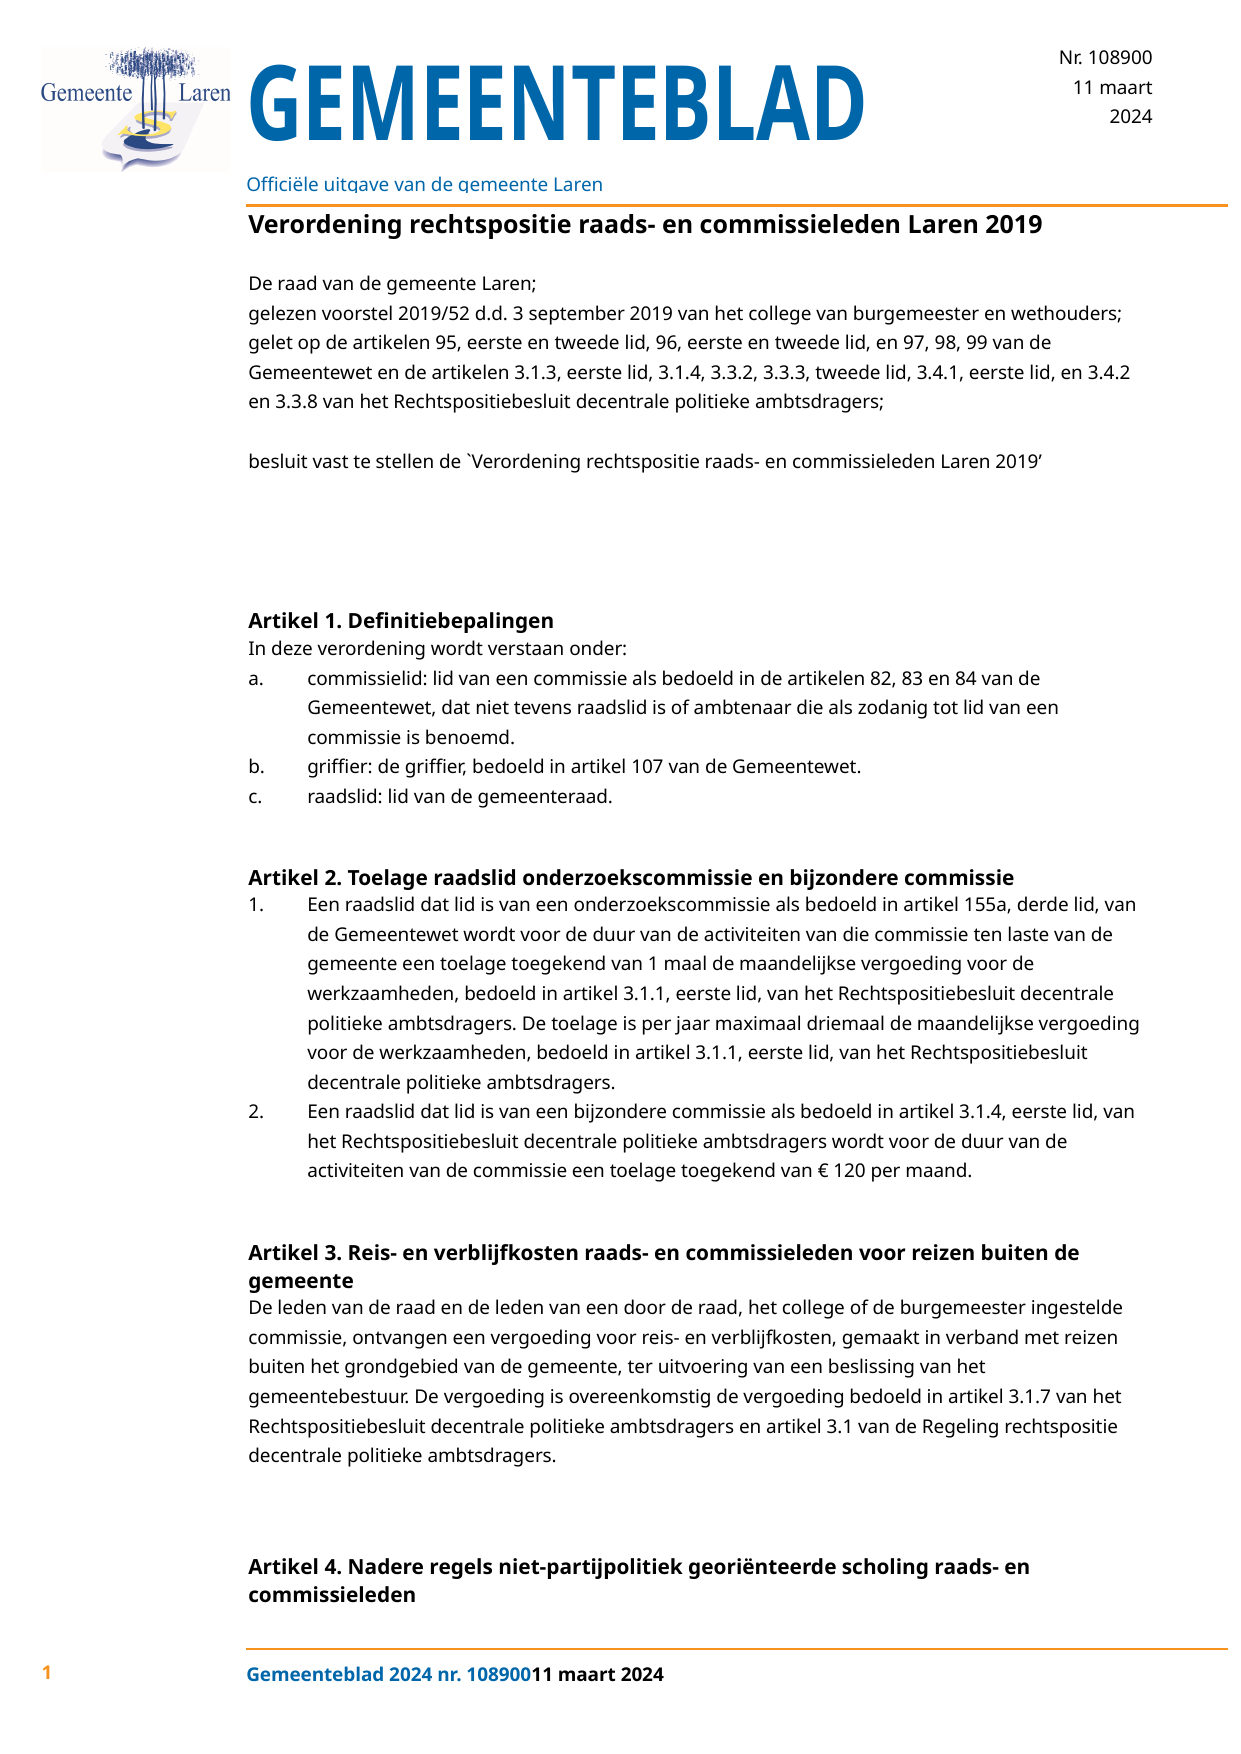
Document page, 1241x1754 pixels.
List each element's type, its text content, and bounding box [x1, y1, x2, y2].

text Artikel 2. Toelage raadslid onderzoekscommissie en bijzondere commissie [248, 863, 1152, 891]
list raadslid: lid van de gemeenteraad. [248, 783, 1152, 809]
text besluit vast te stellen de `Verordening rechtspositie raads- en commissieleden Laren 2019’ [248, 448, 1152, 473]
list commissielid: lid van een commissie als bedoeld in de artikelen 82, 83 en 84 van de Gemeentewet, dat niet tevens raadslid is of ambtenaar die als zodanig tot lid van een commissie is benoemd. [248, 665, 1152, 749]
text De leden van de raad en de leden van een door de raad, het college of de burgemeester ingestelde commissie, ontvangen een vergoeding voor reis- en verblijfkosten, gemaakt in verband met reizen buiten het grondgebied van de gemeente, ter uitvoering van een beslissing van het gemeentebestuur. De vergoeding is overeenkomstig de vergoeding bedoeld in artikel 3.1.7 van het Rechtspositiebesluit decentrale politieke ambtsdragers en artikel 3.1 van de Regeling rechtspositie decentrale politieke ambtsdragers. [248, 1294, 1152, 1468]
list Een raadslid dat lid is van een bijzondere commissie als bedoeld in artikel 3.1.4, eerste lid, van het Rechtspositiebesluit decentrale politieke ambtsdragers wordt voor de duur van de activiteiten van de commissie een toelage toegekend van € 120 per maand. [248, 1098, 1152, 1183]
text In deze verordening wordt verstaan onder: [248, 635, 1152, 661]
picture [41, 47, 231, 172]
text gelezen voorstel 2019/52 d.d. 3 september 2019 van het college van burgemeester en wethouders; [248, 300, 1152, 326]
list Een raadslid dat lid is van een onderzoekscommissie als bedoeld in artikel 155a, derde lid, van de Gemeentewet wordt voor de duur van de activiteiten van die commissie ten laste van de gemeente een toelage toegekend van 1 maal de maandelijkse vergoeding voor de werkzaamheden, bedoeld in artikel 3.1.1, eerste lid, van het Rechtspositiebesluit decentrale politieke ambtsdragers. De toelage is per jaar maximaal driemaal de maandelijkse vergoeding voor de werkzaamheden, bedoeld in artikel 3.1.1, eerste lid, van het Rechtspositiebesluit decentrale politieke ambtsdragers. [248, 891, 1152, 1095]
text Artikel 4. Nadere regels niet-partijpolitiek georiënteerde scholing raads- en commissieleden [248, 1552, 1152, 1609]
text Artikel 3. Reis- en verblijfkosten raads- en commissieleden voor reizen buiten de gemeente [248, 1238, 1152, 1294]
text De raad van de gemeente Laren; [248, 270, 1152, 296]
text Verordening rechtspositie raads- en commissieleden Laren 2019 [248, 207, 1152, 241]
text gelet op de artikelen 95, eerste en tweede lid, 96, eerste en tweede lid, en 97, 98, 99 van de Gemeentewet en de artikelen 3.1.3, eerste lid, 3.1.4, 3.3.2, 3.3.3, tweede lid, 3.4.1, eerste lid, en 3.4.2 en 3.3.8 van het Rechtspositiebesluit decentrale politieke ambtsdragers; [248, 329, 1152, 414]
text Artikel 1. Definitiebepalingen [248, 607, 1152, 635]
list griffier: de griffier, bedoeld in artikel 107 van de Gemeentewet. [248, 753, 1152, 779]
